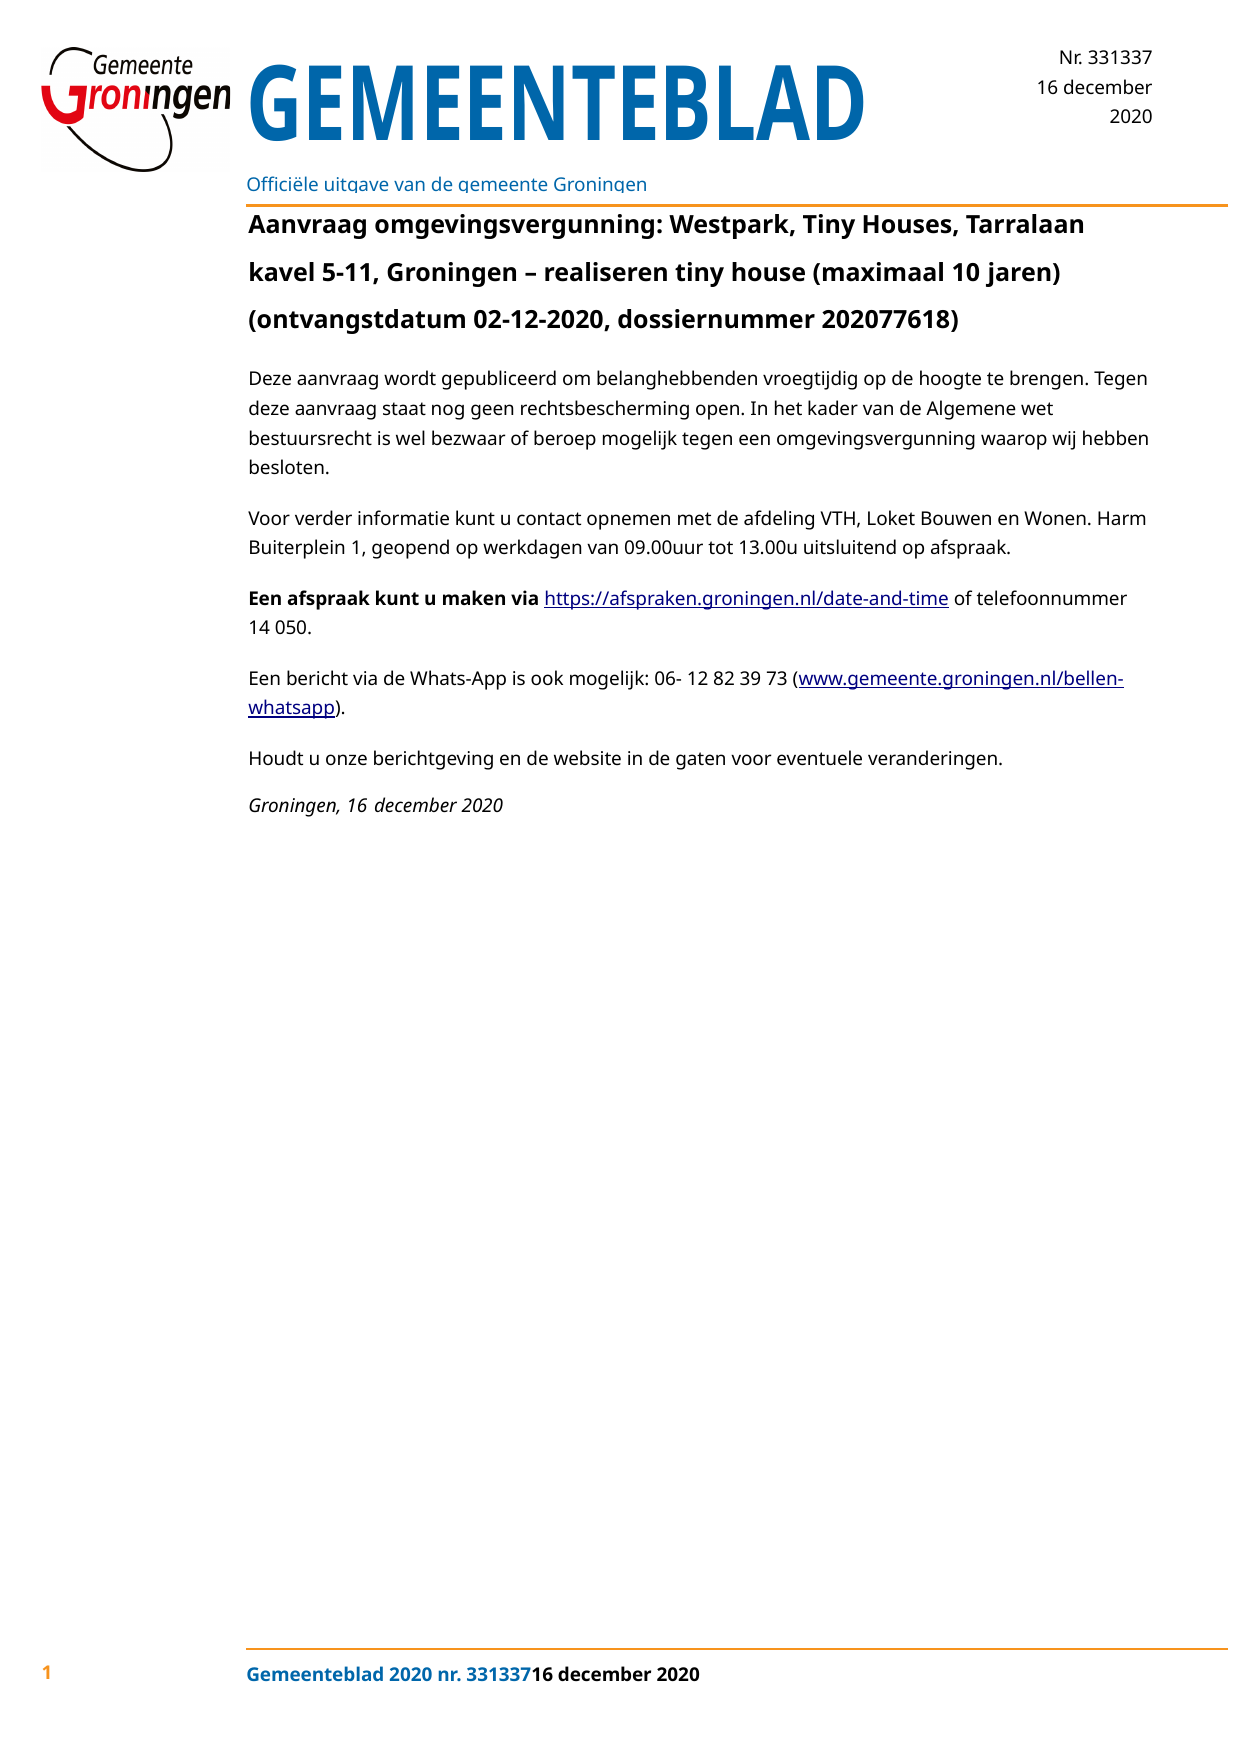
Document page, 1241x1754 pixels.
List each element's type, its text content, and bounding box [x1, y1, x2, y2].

text Deze aanvraag wordt gepubliceerd om belanghebbenden vroegtijdig op de hoogte te brengen. Tegen deze aanvraag staat nog geen rechtsbescherming open. In het kader van de Algemene wet bestuursrecht is wel bezwaar of beroep mogelijk tegen een omgevingsvergunning waarop wij hebben besloten. [248, 366, 1152, 480]
picture [41, 47, 231, 172]
text Voor verder informatie kunt u contact opnemen met de afdeling VTH, Loket Bouwen en Wonen. Harm Buiterplein 1, geopend op werkdagen van 09.00uur tot 13.00u uitsluitend op afspraak. [248, 505, 1152, 560]
text Een afspraak kunt u maken via https://afspraken.groningen.nl/date-and-time of telefoonnummer 14 050. [248, 585, 1152, 640]
text Houdt u onze berichtgeving en de website in de gaten voor eventuele veranderingen. [248, 745, 1152, 770]
text Groningen, 16 december 2020 [248, 792, 1152, 818]
text Aanvraag omgevingsvergunning: Westpark, Tiny Houses, Tarralaan kavel 5-11, Groningen – realiseren tiny house (maximaal 10 jaren) (ontvangstdatum 02-12-2020, dossiernummer 202077618) [248, 207, 1152, 336]
text Een bericht via de Whats-App is ook mogelijk: 06- 12 82 39 73 (www.gemeente.groningen.nl/bellen-whatsapp). [248, 665, 1152, 720]
